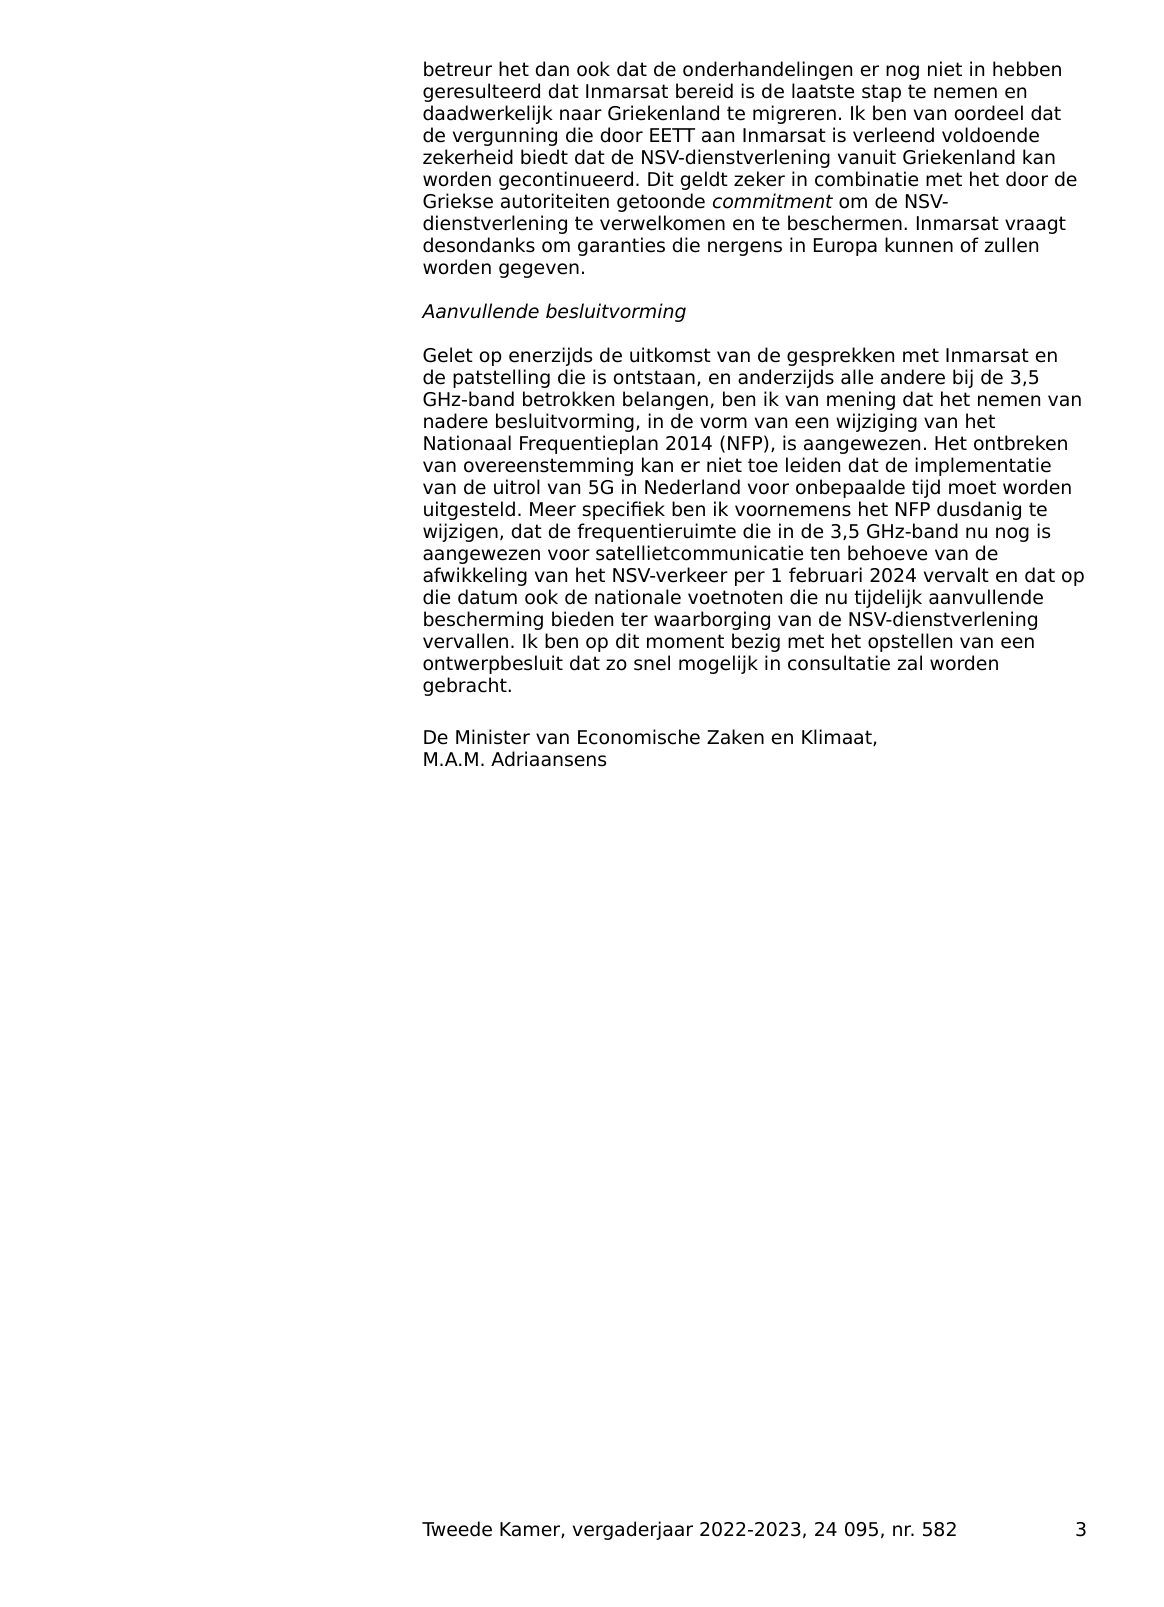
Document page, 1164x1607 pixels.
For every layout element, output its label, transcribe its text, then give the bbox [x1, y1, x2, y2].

subtitle Aanvullende besluitvorming [422, 301, 1087, 323]
text betreur het dan ook dat de onderhandelingen er nog niet in hebben geresulteerd dat Inmarsat bereid is de laatste stap te nemen en daadwerkelijk naar Griekenland te migreren. Ik ben van oordeel dat de vergunning die door EETT aan Inmarsat is verleend voldoende zekerheid biedt dat de NSV-dienstverlening vanuit Griekenland kan worden gecontinueerd. Dit geldt zeker in combinatie met het door de Griekse autoriteiten getoonde commitment om de NSV-dienstverlening te verwelkomen en te beschermen. Inmarsat vraagt desondanks om garanties die nergens in Europa kunnen of zullen worden gegeven. [422, 59, 1087, 279]
text De Minister van Economische Zaken en Klimaat, M.A.M. Adriaansens [422, 727, 1087, 771]
text Gelet op enerzijds de uitkomst van de gesprekken met Inmarsat en de patstelling die is ontstaan, en anderzijds alle andere bij de 3,5 GHz-band betrokken belangen, ben ik van mening dat het nemen van nadere besluitvorming, in de vorm van een wijziging van het Nationaal Frequentieplan 2014 (NFP), is aangewezen. Het ontbreken van overeenstemming kan er niet toe leiden dat de implementatie van de uitrol van 5G in Nederland voor onbepaalde tijd moet worden uitgesteld. Meer specifiek ben ik voornemens het NFP dusdanig te wijzigen, dat de frequentieruimte die in de 3,5 GHz-band nu nog is aangewezen voor satellietcommunicatie ten behoeve van de afwikkeling van het NSV-verkeer per 1 februari 2024 vervalt en dat op die datum ook de nationale voetnoten die nu tijdelijk aanvullende bescherming bieden ter waarborging van de NSV-dienstverlening vervallen. Ik ben op dit moment bezig met het opstellen van een ontwerpbesluit dat zo snel mogelijk in consultatie zal worden gebracht. [422, 345, 1087, 697]
